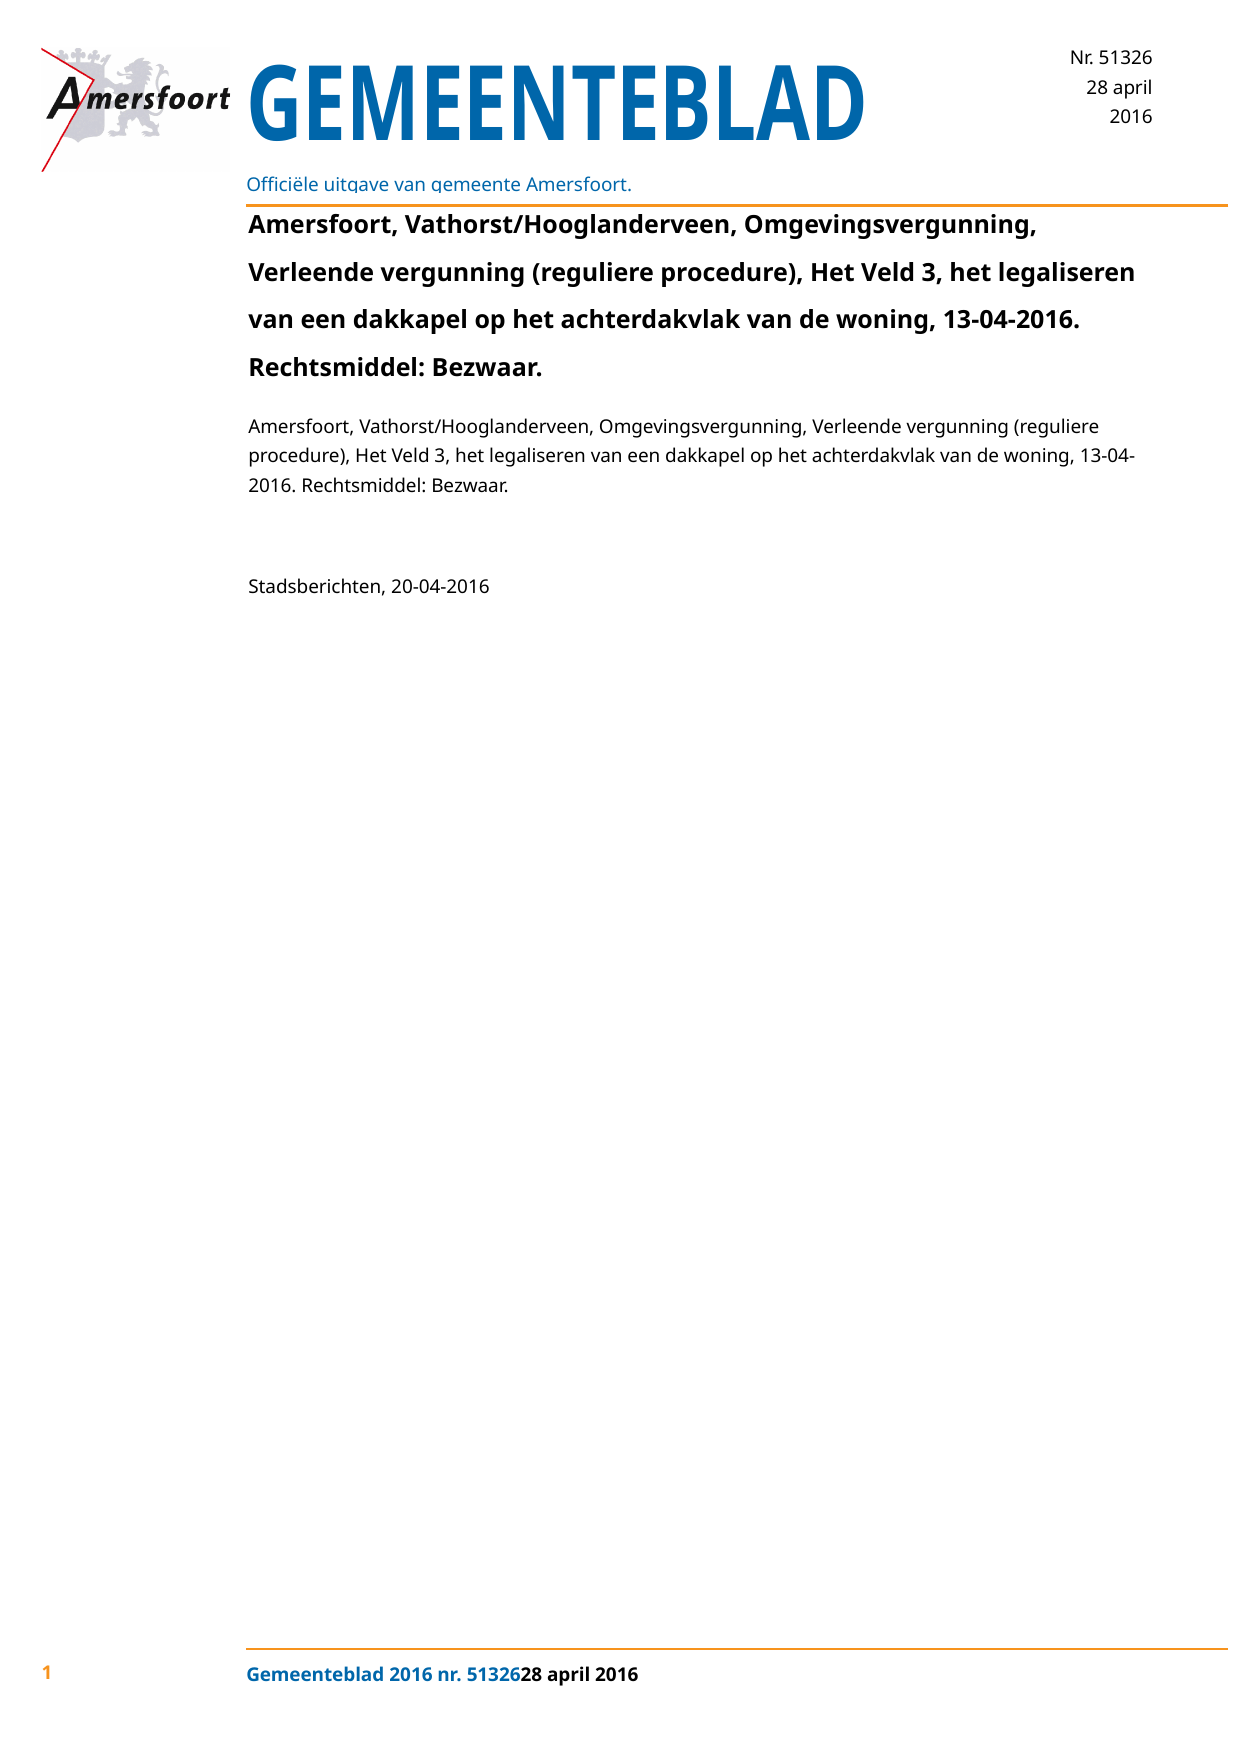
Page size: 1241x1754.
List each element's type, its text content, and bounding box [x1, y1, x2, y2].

text Stadsberichten, 20-04-2016 [248, 573, 1152, 599]
picture [41, 47, 231, 172]
text Amersfoort, Vathorst/Hooglanderveen, Omgevingsvergunning, Verleende vergunning (reguliere procedure), Het Veld 3, het legaliseren van een dakkapel op het achterdakvlak van de woning, 13-04-2016. Rechtsmiddel: Bezwaar. [248, 413, 1152, 498]
text Amersfoort, Vathorst/Hooglanderveen, Omgevingsvergunning, Verleende vergunning (reguliere procedure), Het Veld 3, het legaliseren van een dakkapel op het achterdakvlak van de woning, 13-04-2016. Rechtsmiddel: Bezwaar. [248, 207, 1152, 384]
